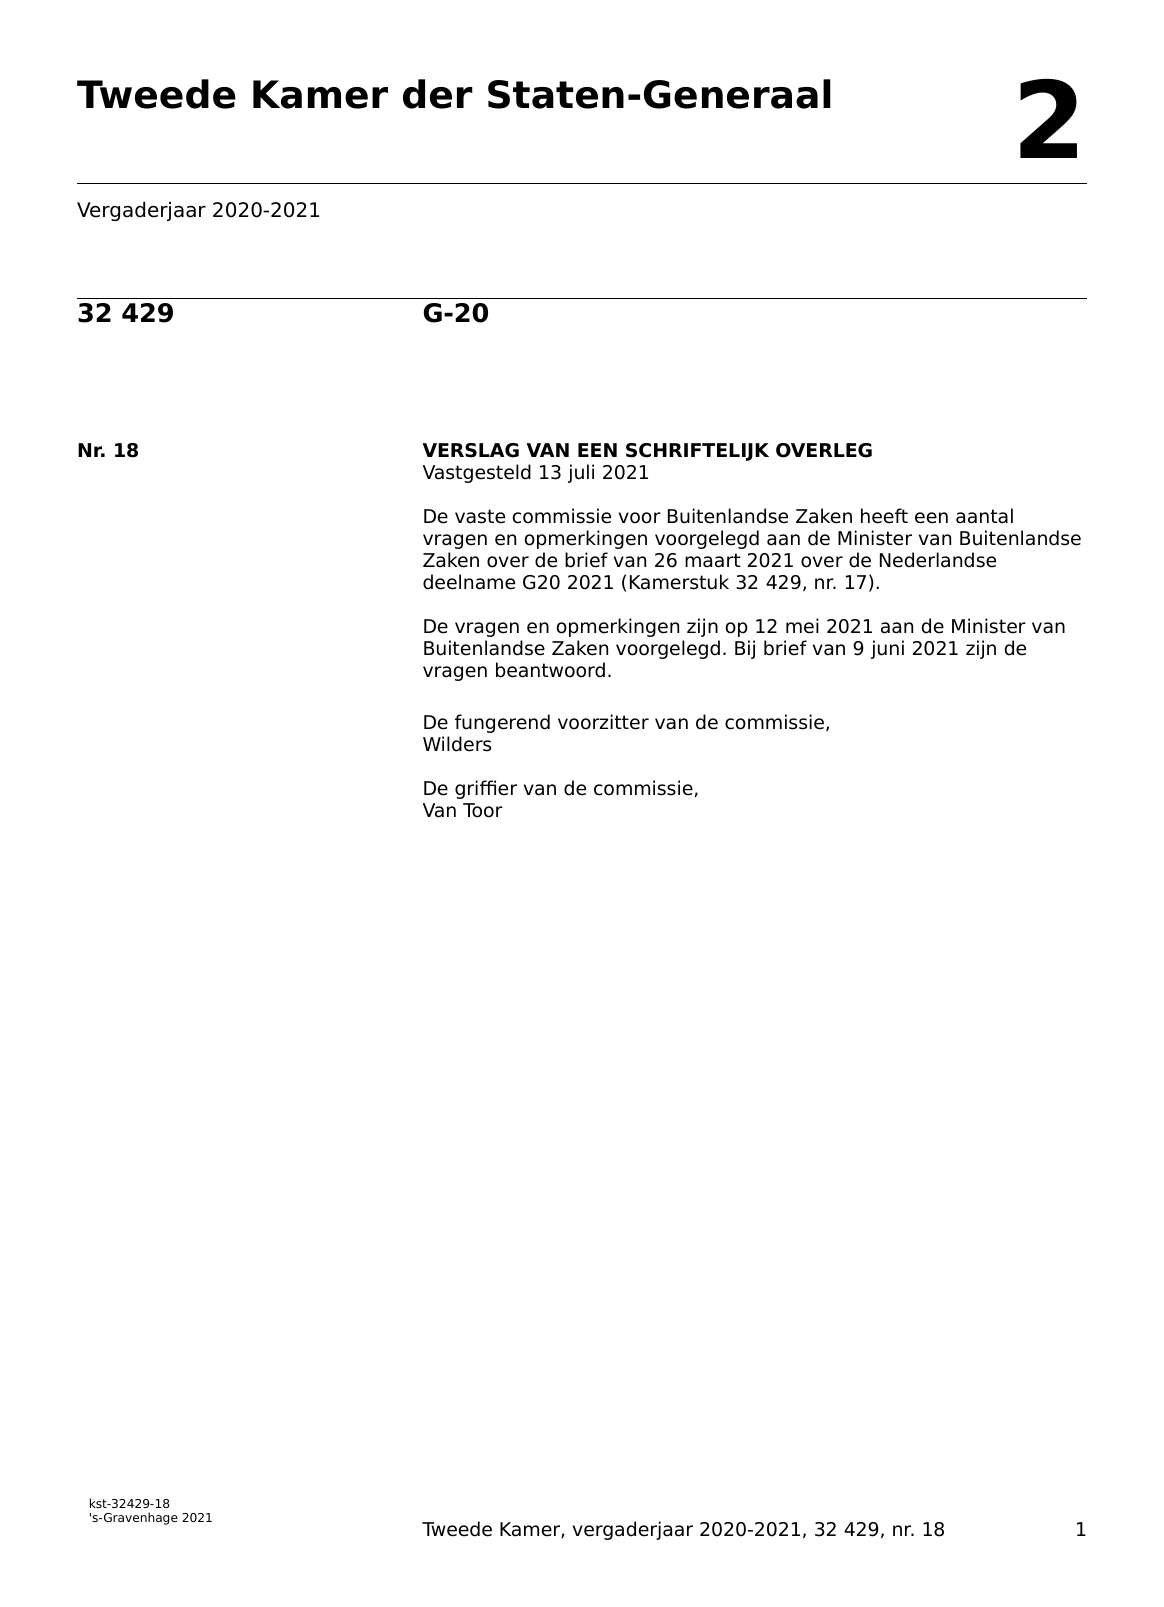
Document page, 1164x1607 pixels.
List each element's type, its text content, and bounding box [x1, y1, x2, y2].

table_header 2 [886, 59, 1087, 183]
text 's-Gravenhage 2021 [88, 1511, 323, 1525]
text De vragen en opmerkingen zijn op 12 mei 2021 aan de Minister van Buitenlandse Zaken voorgelegd. Bij brief van 9 juni 2021 zijn de vragen beantwoord. [422, 616, 1087, 682]
subtitle 32 429 G-20 [77, 299, 1087, 329]
table_header Tweede Kamer der Staten-Generaal [77, 59, 886, 183]
text De fungerend voorzitter van de commissie, Wilders [422, 712, 1087, 756]
text De vaste commissie voor Buitenlandse Zaken heeft een aantal vragen en opmerkingen voorgelegd aan de Minister van Buitenlandse Zaken over de brief van 26 maart 2021 over de Nederlandse deelname G20 2021 (Kamerstuk 32 429, nr. 17). [422, 506, 1087, 594]
subtitle Nr. 18 VERSLAG VAN EEN SCHRIFTELIJK OVERLEG [77, 440, 1087, 462]
table_cell Vergaderjaar 2020-2021 [77, 184, 1087, 298]
text kst-32429-18 [88, 1497, 323, 1511]
text Vastgesteld 13 juli 2021 [422, 462, 1087, 484]
text De griffier van de commissie, Van Toor [422, 778, 1087, 822]
